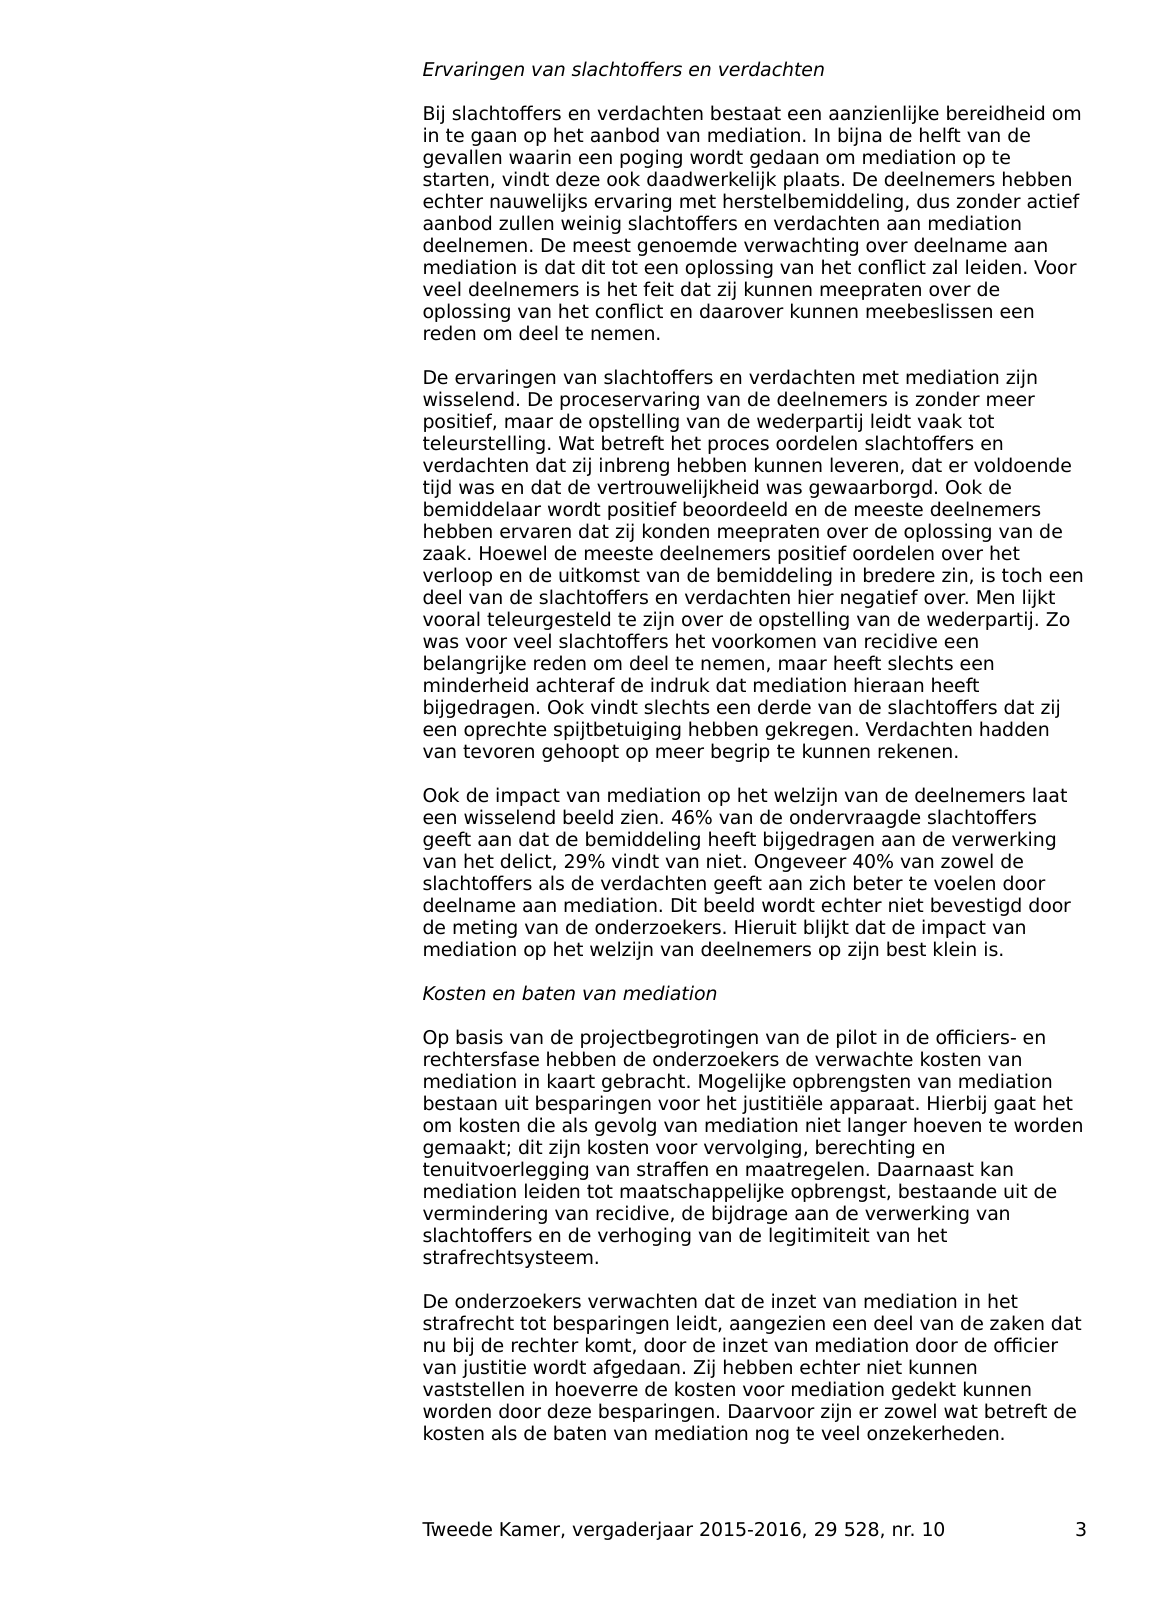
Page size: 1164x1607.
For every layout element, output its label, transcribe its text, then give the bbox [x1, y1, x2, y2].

text Ook de impact van mediation op het welzijn van de deelnemers laat een wisselend beeld zien. 46% van de ondervraagde slachtoffers geeft aan dat de bemiddeling heeft bijgedragen aan de verwerking van het delict, 29% vindt van niet. Ongeveer 40% van zowel de slachtoffers als de verdachten geeft aan zich beter te voelen door deelname aan mediation. Dit beeld wordt echter niet bevestigd door de meting van de onderzoekers. Hieruit blijkt dat de impact van mediation op het welzijn van deelnemers op zijn best klein is. [422, 785, 1087, 961]
text Op basis van de projectbegrotingen van de pilot in de officiers- en rechtersfase hebben de onderzoekers de verwachte kosten van mediation in kaart gebracht. Mogelijke opbrengsten van mediation bestaan uit besparingen voor het justitiële apparaat. Hierbij gaat het om kosten die als gevolg van mediation niet langer hoeven te worden gemaakt; dit zijn kosten voor vervolging, berechting en tenuitvoerlegging van straffen en maatregelen. Daarnaast kan mediation leiden tot maatschappelijke opbrengst, bestaande uit de vermindering van recidive, de bijdrage aan de verwerking van slachtoffers en de verhoging van de legitimiteit van het strafrechtsysteem. [422, 1027, 1087, 1269]
text De onderzoekers verwachten dat de inzet van mediation in het strafrecht tot besparingen leidt, aangezien een deel van de zaken dat nu bij de rechter komt, door de inzet van mediation door de officier van justitie wordt afgedaan. Zij hebben echter niet kunnen vaststellen in hoeverre de kosten voor mediation gedekt kunnen worden door deze besparingen. Daarvoor zijn er zowel wat betreft de kosten als de baten van mediation nog te veel onzekerheden. [422, 1291, 1087, 1445]
text De ervaringen van slachtoffers en verdachten met mediation zijn wisselend. De proceservaring van de deelnemers is zonder meer positief, maar de opstelling van de wederpartij leidt vaak tot teleurstelling. Wat betreft het proces oordelen slachtoffers en verdachten dat zij inbreng hebben kunnen leveren, dat er voldoende tijd was en dat de vertrouwelijkheid was gewaarborgd. Ook de bemiddelaar wordt positief beoordeeld en de meeste deelnemers hebben ervaren dat zij konden meepraten over de oplossing van de zaak. Hoewel de meeste deelnemers positief oordelen over het verloop en de uitkomst van de bemiddeling in bredere zin, is toch een deel van de slachtoffers en verdachten hier negatief over. Men lijkt vooral teleurgesteld te zijn over de opstelling van de wederpartij. Zo was voor veel slachtoffers het voorkomen van recidive een belangrijke reden om deel te nemen, maar heeft slechts een minderheid achteraf de indruk dat mediation hieraan heeft bijgedragen. Ook vindt slechts een derde van de slachtoffers dat zij een oprechte spijtbetuiging hebben gekregen. Verdachten hadden van tevoren gehoopt op meer begrip te kunnen rekenen. [422, 367, 1087, 763]
subtitle Ervaringen van slachtoffers en verdachten [422, 59, 1087, 81]
text Bij slachtoffers en verdachten bestaat een aanzienlijke bereidheid om in te gaan op het aanbod van mediation. In bijna de helft van de gevallen waarin een poging wordt gedaan om mediation op te starten, vindt deze ook daadwerkelijk plaats. De deelnemers hebben echter nauwelijks ervaring met herstelbemiddeling, dus zonder actief aanbod zullen weinig slachtoffers en verdachten aan mediation deelnemen. De meest genoemde verwachting over deelname aan mediation is dat dit tot een oplossing van het conflict zal leiden. Voor veel deelnemers is het feit dat zij kunnen meepraten over de oplossing van het conflict en daarover kunnen meebeslissen een reden om deel te nemen. [422, 103, 1087, 345]
subtitle Kosten en baten van mediation [422, 983, 1087, 1005]
